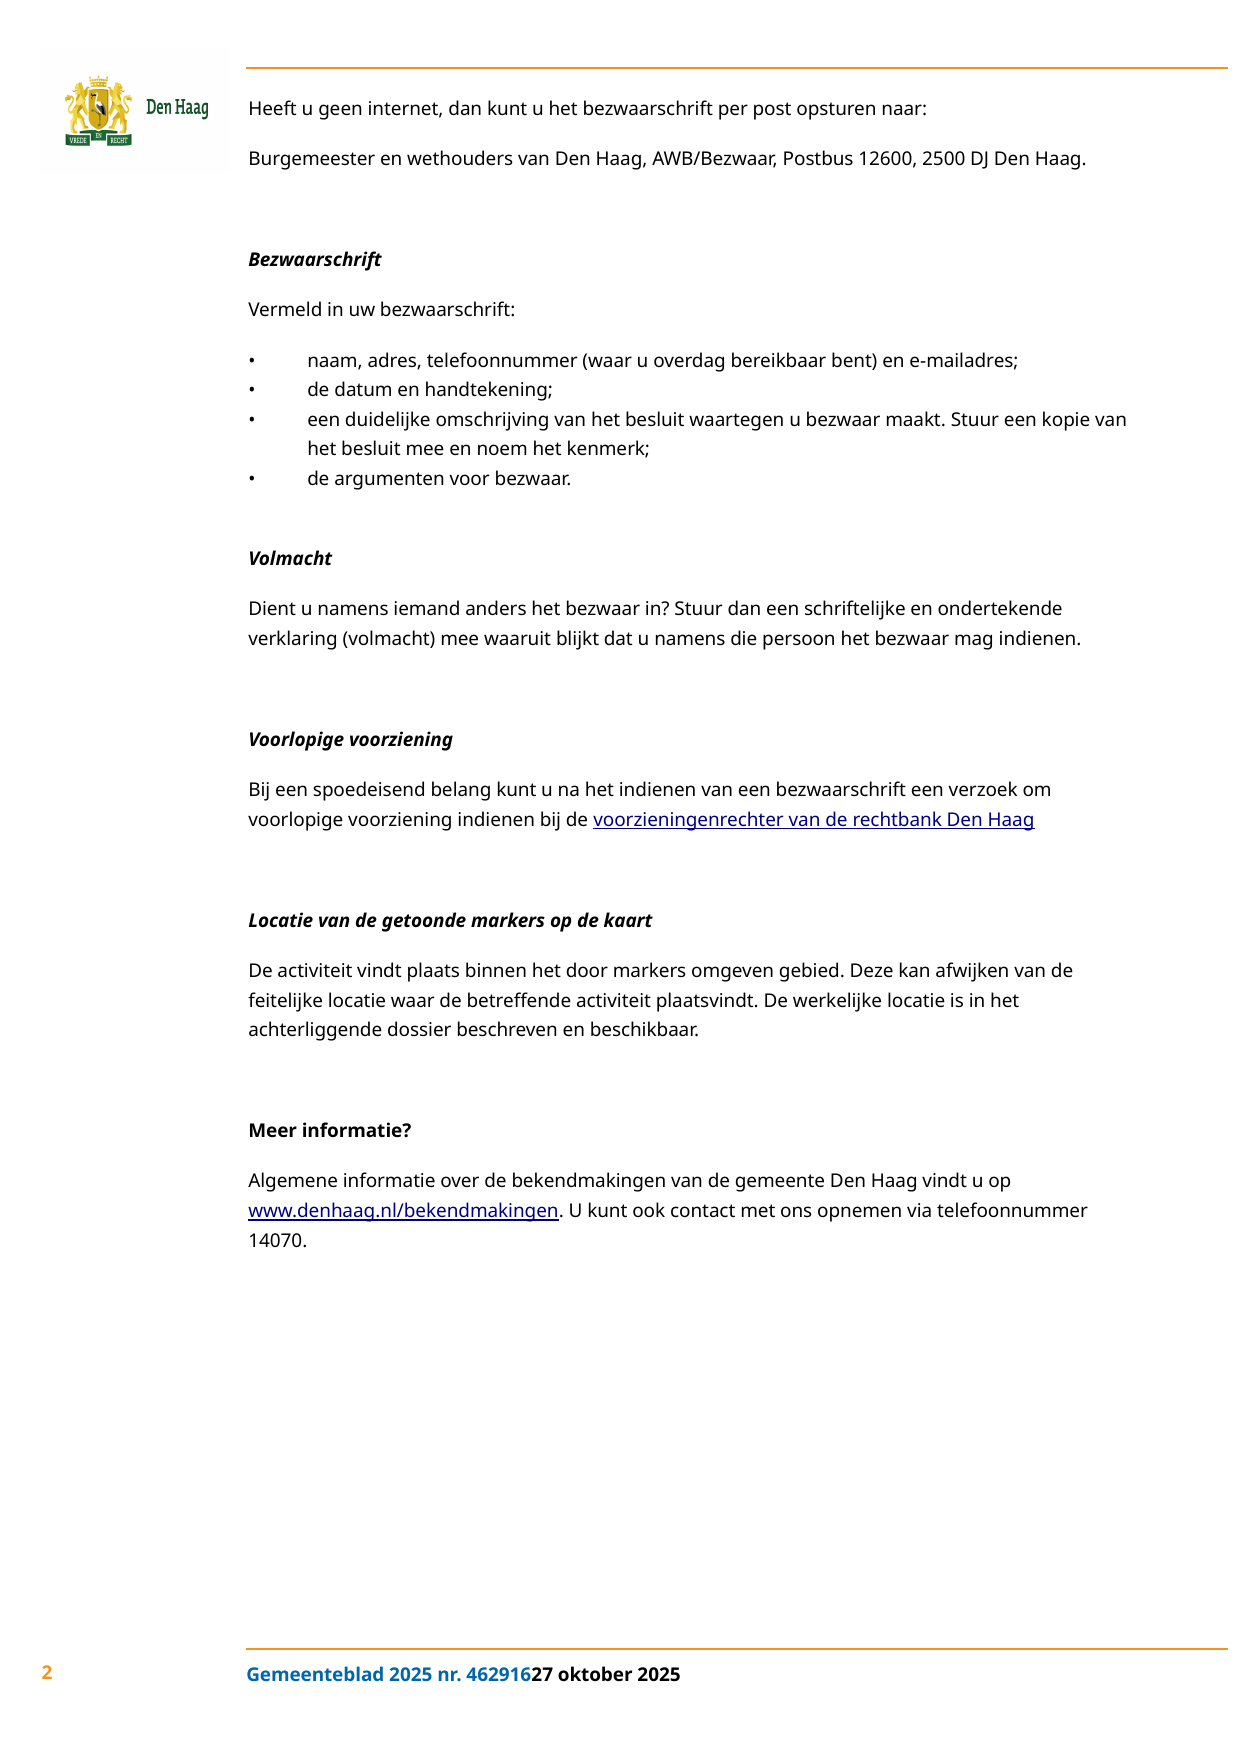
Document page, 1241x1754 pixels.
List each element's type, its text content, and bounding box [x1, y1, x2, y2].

text Dient u namens iemand anders het bezwaar in? Stuur dan een schriftelijke en ondertekende verklaring (volmacht) mee waaruit blijkt dat u namens die persoon het bezwaar mag indienen. [248, 596, 1152, 651]
text Bij een spoedeisend belang kunt u na het indienen van een bezwaarschrift een verzoek om voorlopige voorziening indienen bij de voorzieningenrechter van de rechtbank Den Haag [248, 776, 1152, 832]
text Vermeld in uw bezwaarschrift: [248, 296, 1152, 322]
list naam, adres, telefoonnummer (waar u overdag bereikbaar bent) en e-mailadres; [248, 347, 1152, 373]
text Volmacht [248, 545, 1152, 571]
text De activiteit vindt plaats binnen het door markers omgeven gebied. Deze kan afwijken van de feitelijke locatie waar de betreffende activiteit plaatsvindt. De werkelijke locatie is in het achterliggende dossier beschreven en beschikbaar. [248, 957, 1152, 1042]
text Locatie van de getoonde markers op de kaart [248, 907, 1152, 933]
list een duidelijke omschrijving van het besluit waartegen u bezwaar maakt. Stuur een kopie van het besluit mee en noem het kenmerk; [248, 406, 1152, 461]
text Bezwaarschrift [248, 246, 1152, 272]
text Burgemeester en wethouders van Den Haag, AWB/Bezwaar, Postbus 12600, 2500 DJ Den Haag. [248, 145, 1152, 171]
text Meer informatie? [248, 1117, 1152, 1143]
list de datum en handtekening; [248, 376, 1152, 402]
text Algemene informatie over de bekendmakingen van de gemeente Den Haag vindt u op www.denhaag.nl/bekendmakingen. U kunt ook contact met ons opnemen via telefoonnummer 14070. [248, 1168, 1152, 1253]
text Voorlopige voorziening [248, 726, 1152, 752]
text Heeft u geen internet, dan kunt u het bezwaarschrift per post opsturen naar: [248, 95, 1152, 121]
picture [41, 47, 231, 172]
list de argumenten voor bezwaar. [248, 465, 1152, 491]
